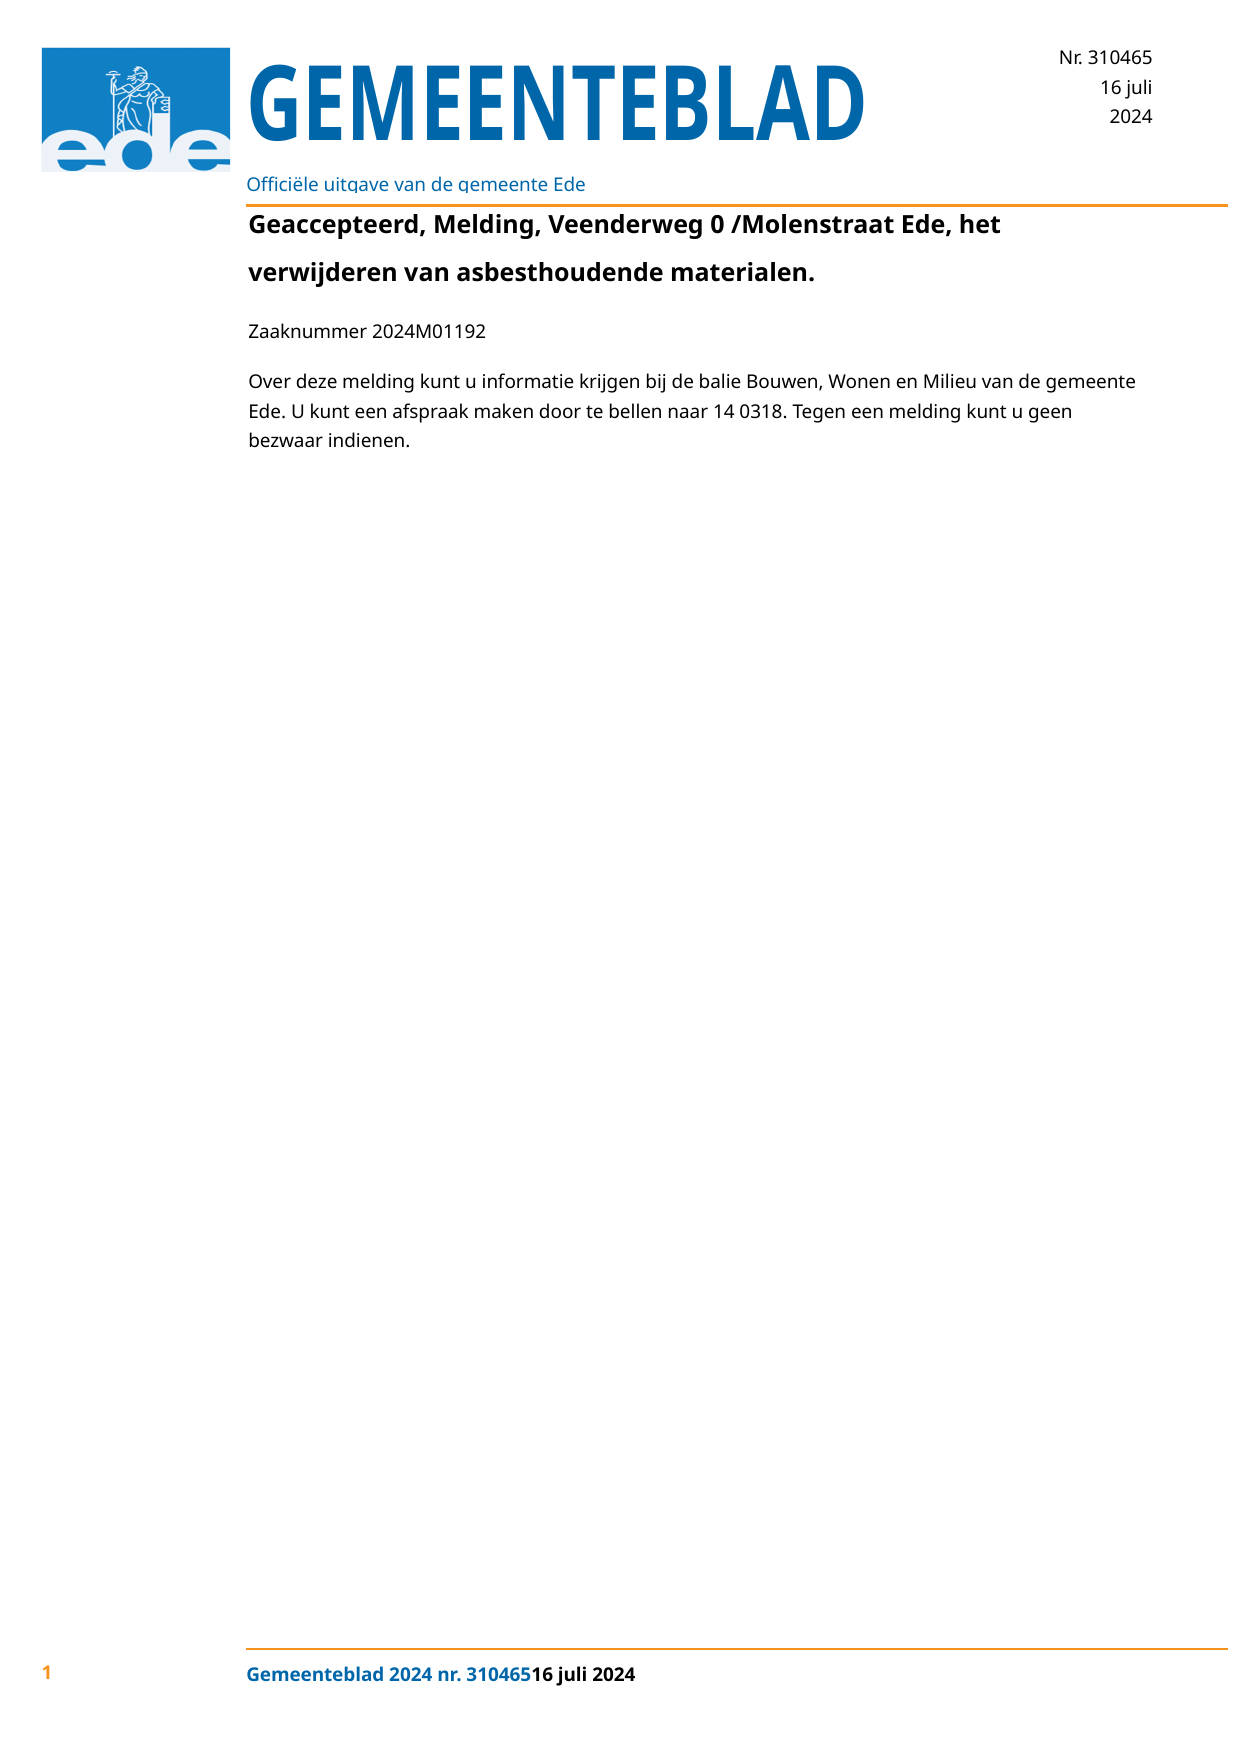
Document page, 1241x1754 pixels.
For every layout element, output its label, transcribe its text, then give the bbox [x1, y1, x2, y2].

text Zaaknummer 2024M01192 [248, 318, 1152, 344]
text Over deze melding kunt u informatie krijgen bij de balie Bouwen, Wonen en Milieu van de gemeente Ede. U kunt een afspraak maken door te bellen naar 14 0318. Tegen een melding kunt u geen bezwaar indienen. [248, 368, 1152, 453]
text Geaccepteerd, Melding, Veenderweg 0 /Molenstraat Ede, het verwijderen van asbesthoudende materialen. [248, 207, 1152, 288]
picture [41, 47, 231, 172]
